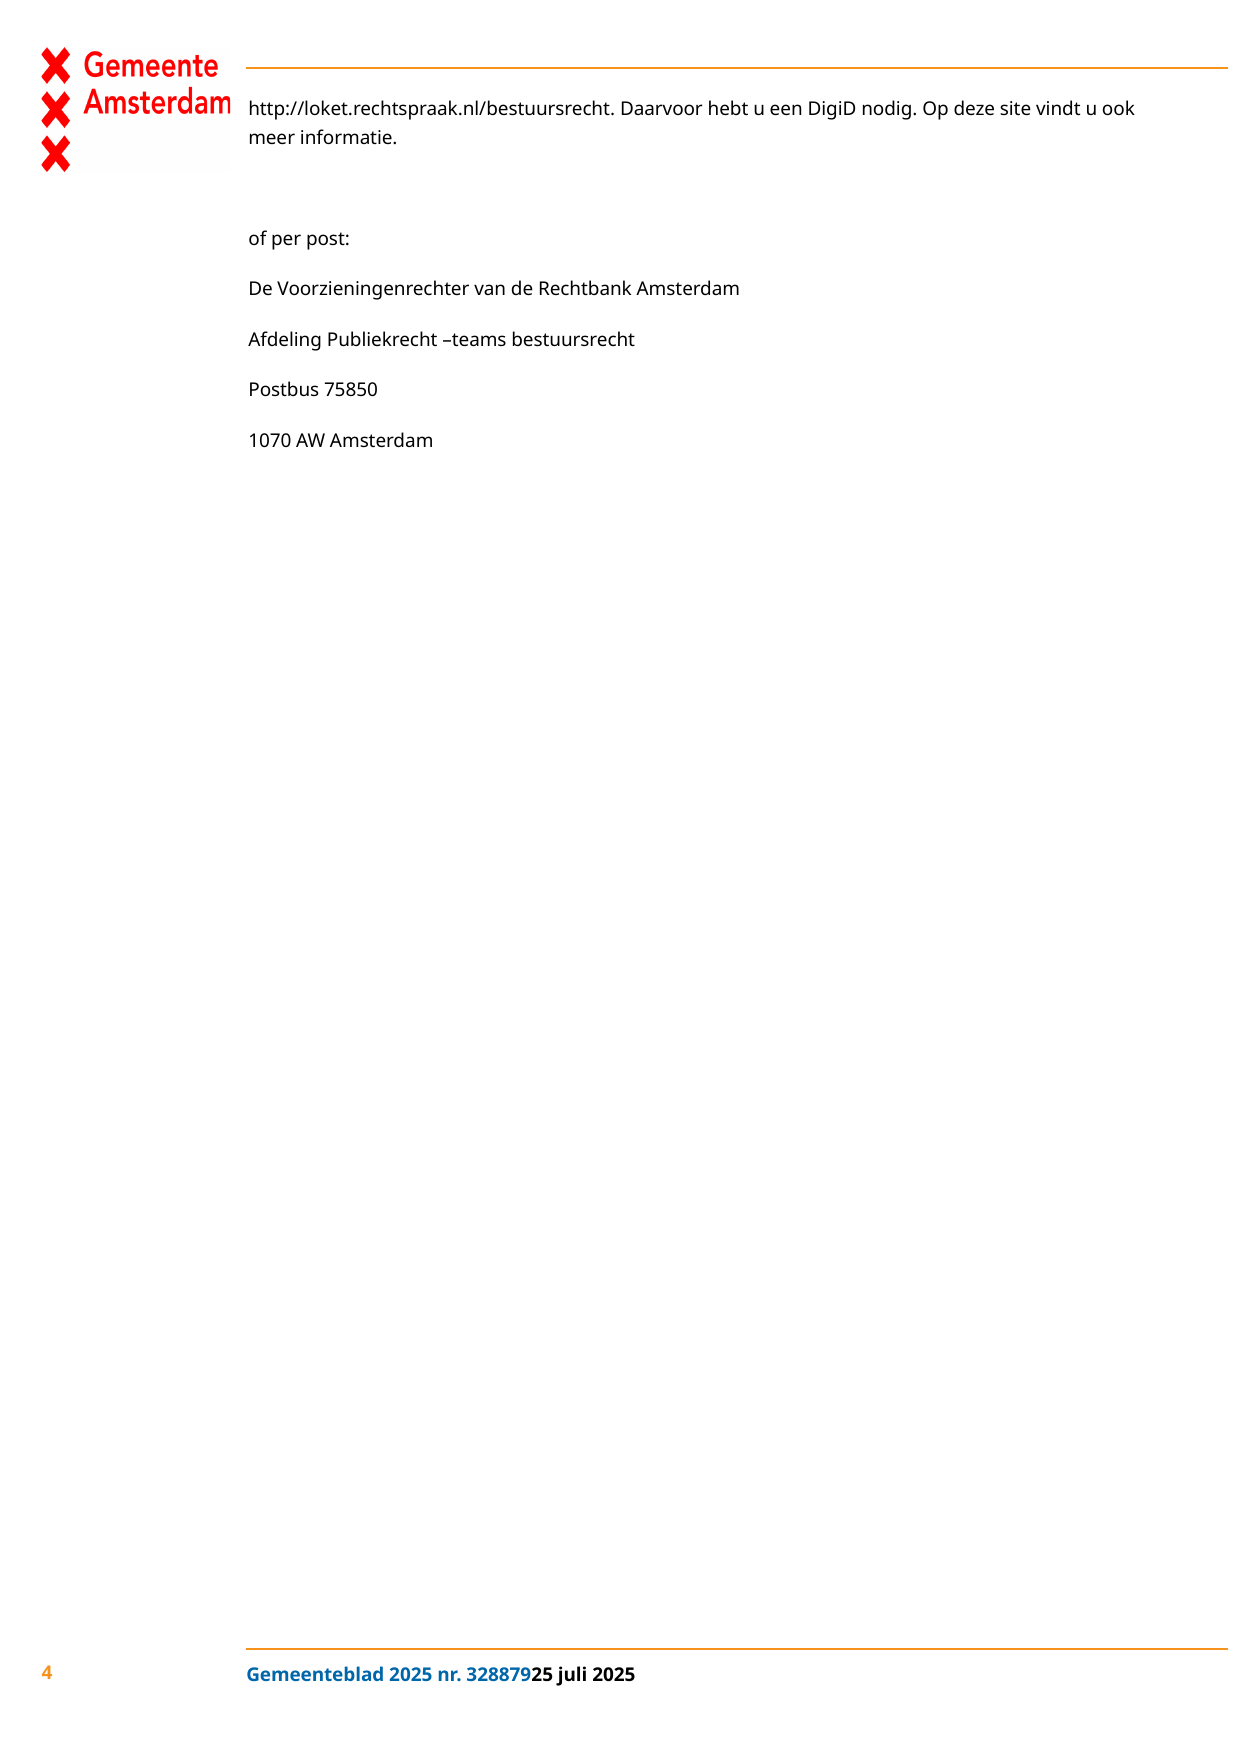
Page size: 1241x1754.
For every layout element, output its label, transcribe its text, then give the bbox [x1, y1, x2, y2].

text 1070 AW Amsterdam [248, 427, 1152, 453]
picture [41, 47, 231, 172]
text De Voorzieningenrechter van de Rechtbank Amsterdam [248, 276, 1152, 301]
text of per post: [248, 225, 1152, 251]
text Afdeling Publiekrecht –teams bestuursrecht [248, 326, 1152, 352]
text Postbus 75850 [248, 376, 1152, 402]
text http://loket.rechtspraak.nl/bestuursrecht. Daarvoor hebt u een DigiD nodig. Op deze site vindt u ook meer informatie. [248, 95, 1152, 150]
